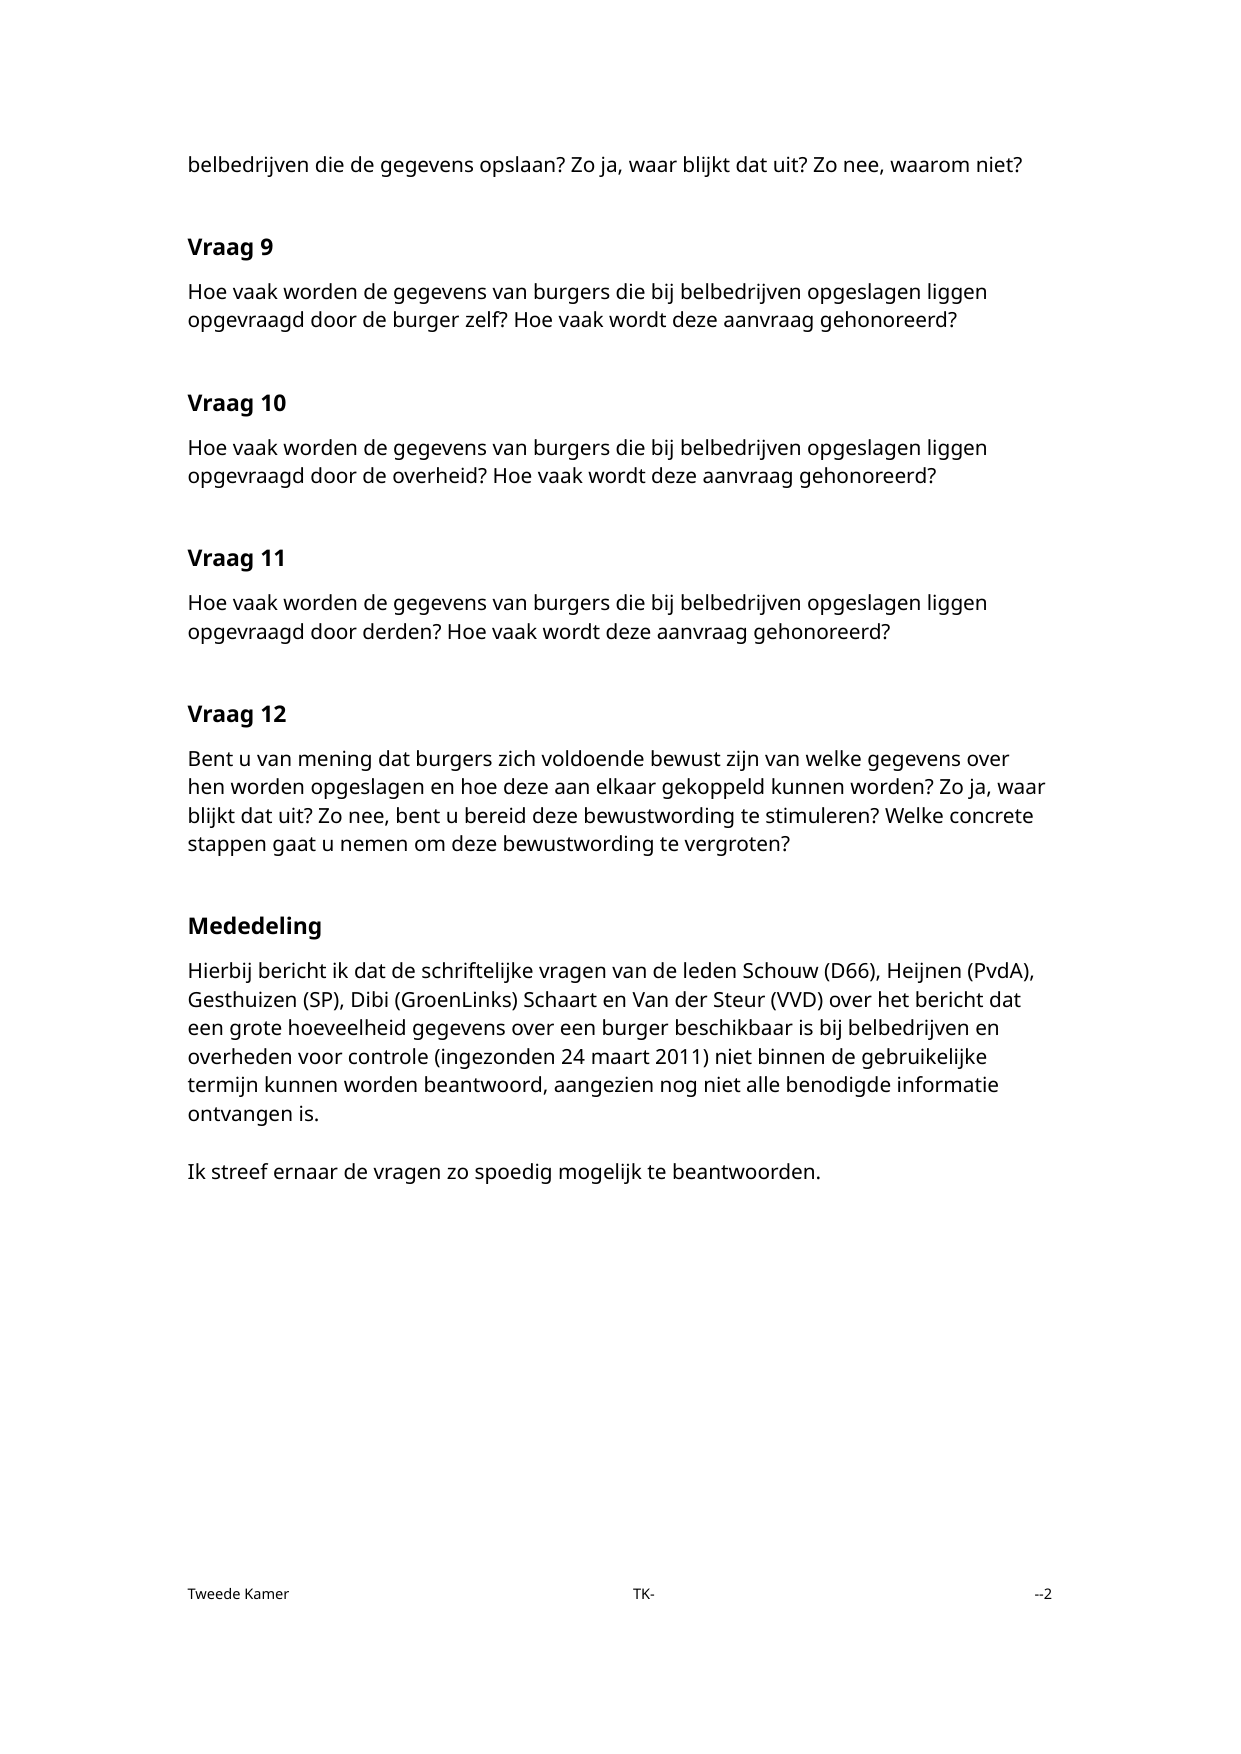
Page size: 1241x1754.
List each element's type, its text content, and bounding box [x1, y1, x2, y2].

subtitle Vraag 10 [187, 387, 1053, 418]
subtitle Mededeling [187, 910, 1053, 942]
subtitle Vraag 11 [187, 542, 1053, 573]
text Hierbij bericht ik dat de schriftelijke vragen van de leden Schouw (D66), Heijnen (PvdA), Gesthuizen (SP), Dibi (GroenLinks) Schaart en Van der Steur (VVD) over het bericht dat een grote hoeveelheid gegevens over een burger beschikbaar is bij belbedrijven en overheden voor controle (ingezonden 24 maart 2011) niet binnen de gebruikelijke termijn kunnen worden beantwoord, aangezien nog niet alle benodigde informatie ontvangen is. [187, 957, 1053, 1127]
subtitle Vraag 9 [187, 231, 1053, 262]
text Hoe vaak worden de gegevens van burgers die bij belbedrijven opgeslagen liggen opgevraagd door de burger zelf? Hoe vaak wordt deze aanvraag gehonoreerd? [187, 277, 1053, 334]
text Hoe vaak worden de gegevens van burgers die bij belbedrijven opgeslagen liggen opgevraagd door derden? Hoe vaak wordt deze aanvraag gehonoreerd? [187, 588, 1053, 645]
text Bent u van mening dat burgers zich voldoende bewust zijn van welke gegevens over hen worden opgeslagen en hoe deze aan elkaar gekoppeld kunnen worden? Zo ja, waar blijkt dat uit? Zo nee, bent u bereid deze bewustwording te stimuleren? Welke concrete stappen gaat u nemen om deze bewustwording te vergroten? [187, 744, 1053, 858]
subtitle Vraag 12 [187, 698, 1053, 729]
text Ik streef ernaar de vragen zo spoedig mogelijk te beantwoorden. [187, 1157, 1053, 1186]
text Hoe vaak worden de gegevens van burgers die bij belbedrijven opgeslagen liggen opgevraagd door de overheid? Hoe vaak wordt deze aanvraag gehonoreerd? [187, 433, 1053, 490]
text belbedrijven die de gegevens opslaan? Zo ja, waar blijkt dat uit? Zo nee, waarom niet? [187, 150, 1053, 178]
